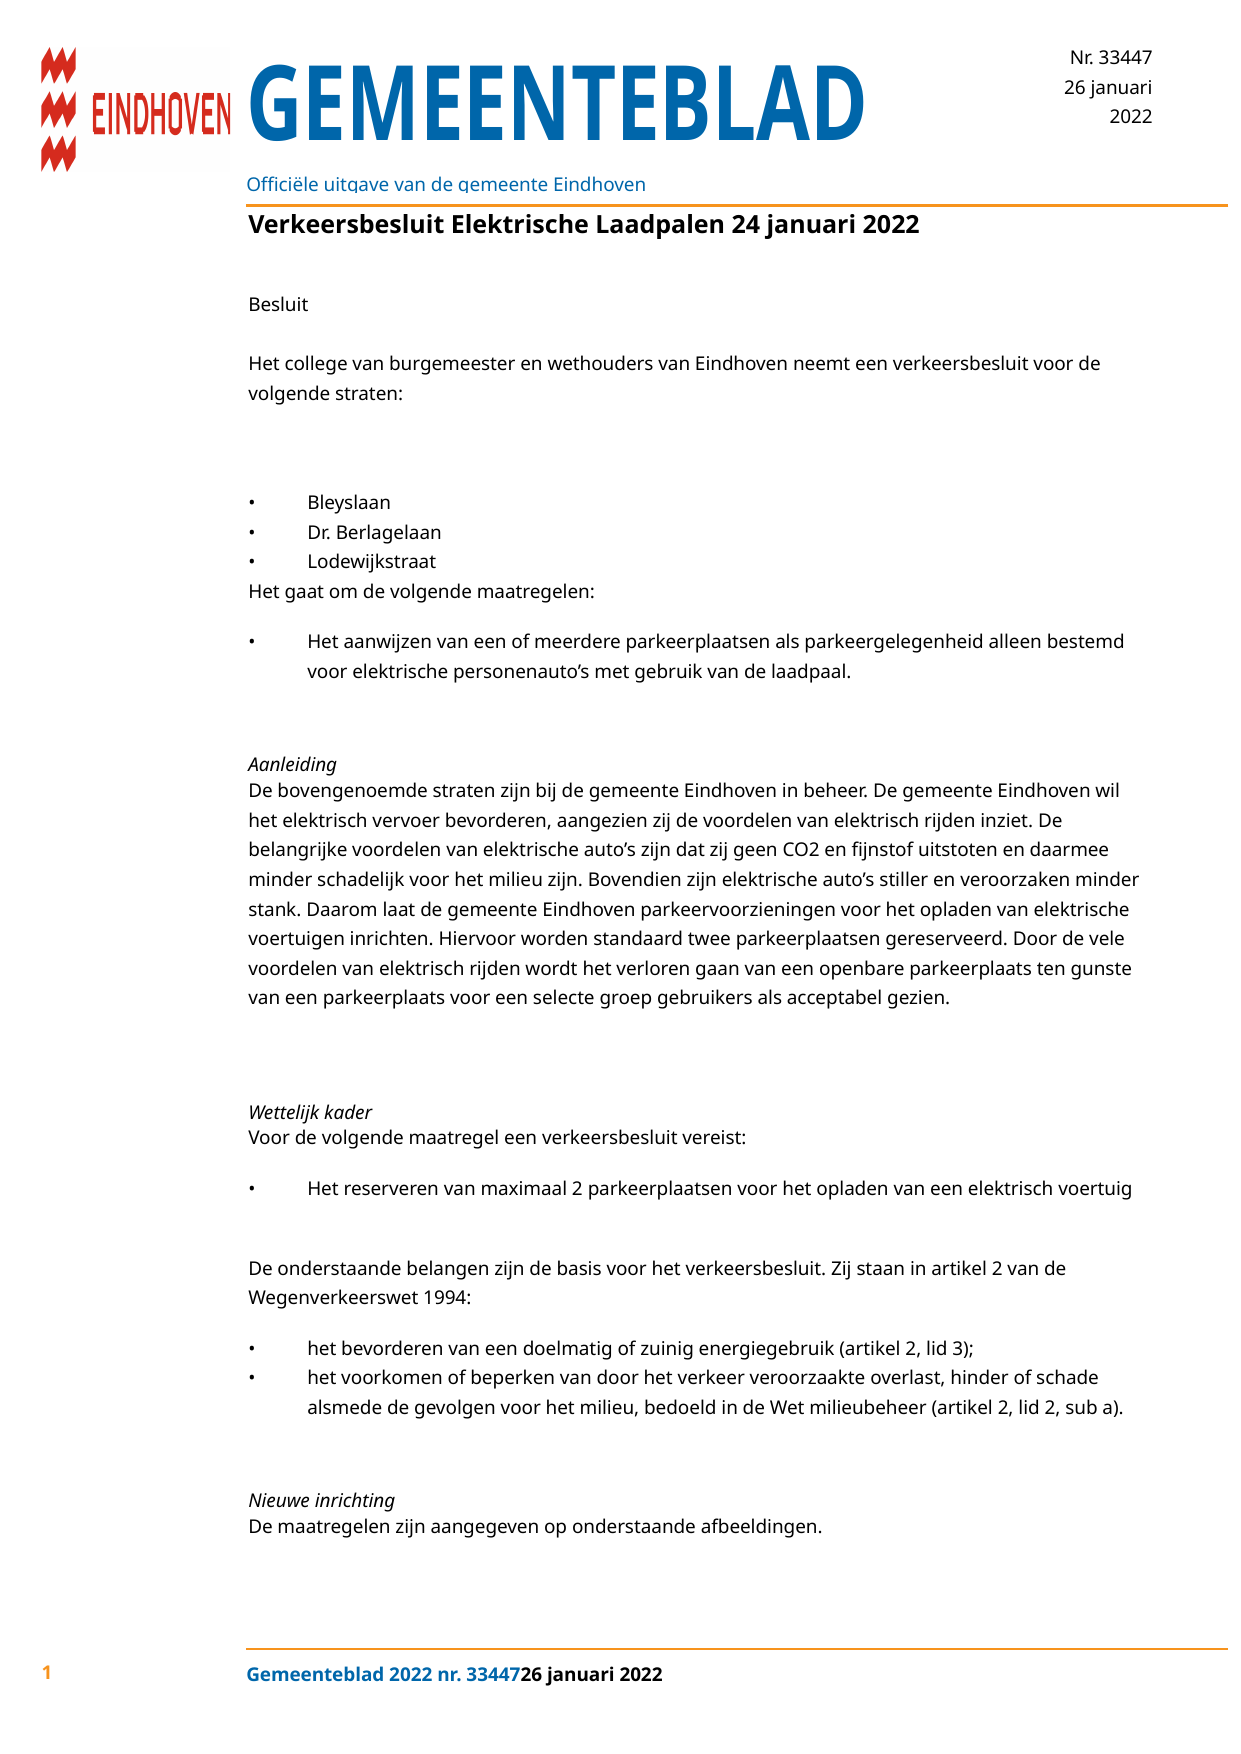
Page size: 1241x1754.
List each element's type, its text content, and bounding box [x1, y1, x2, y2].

text Nieuwe inrichting [248, 1488, 1152, 1513]
list Dr. Berlagelaan [248, 519, 1152, 545]
text Voor de volgende maatregel een verkeersbesluit vereist: [248, 1124, 1152, 1150]
list Bleyslaan [248, 489, 1152, 515]
text De maatregelen zijn aangegeven op onderstaande afbeeldingen. [248, 1513, 1152, 1539]
text Het gaat om de volgende maatregelen: [248, 578, 1152, 604]
text De onderstaande belangen zijn de basis voor het verkeersbesluit. Zij staan in artikel 2 van de Wegenverkeerswet 1994: [248, 1255, 1152, 1310]
text Aanleiding [248, 752, 1152, 777]
list Lodewijkstraat [248, 548, 1152, 574]
text Verkeersbesluit Elektrische Laadpalen 24 januari 2022 [248, 207, 1152, 241]
text Het college van burgemeester en wethouders van Eindhoven neemt een verkeersbesluit voor de volgende straten: [248, 350, 1152, 406]
text Besluit [248, 291, 1152, 317]
text De bovengenoemde straten zijn bij de gemeente Eindhoven in beheer. De gemeente Eindhoven wil het elektrisch vervoer bevorderen, aangezien zij de voordelen van elektrisch rijden inziet. De belangrijke voordelen van elektrische auto’s zijn dat zij geen CO2 en fijnstof uitstoten en daarmee minder schadelijk voor het milieu zijn. Bovendien zijn elektrische auto’s stiller en veroorzaken minder stank. Daarom laat de gemeente Eindhoven parkeervoorzieningen voor het opladen van elektrische voertuigen inrichten. Hiervoor worden standaard twee parkeerplaatsen gereserveerd. Door de vele voordelen van elektrisch rijden wordt het verloren gaan van een openbare parkeerplaats ten gunste van een parkeerplaats voor een selecte groep gebruikers als acceptabel gezien. [248, 777, 1152, 1010]
list Het aanwijzen van een of meerdere parkeerplaatsen als parkeergelegenheid alleen bestemd voor elektrische personenauto’s met gebruik van de laadpaal. [248, 628, 1152, 684]
text Wettelijk kader [248, 1099, 1152, 1124]
list het voorkomen of beperken van door het verkeer veroorzaakte overlast, hinder of schade alsmede de gevolgen voor het milieu, bedoeld in de Wet milieubeheer (artikel 2, lid 2, sub a). [248, 1364, 1152, 1420]
list Het reserveren van maximaal 2 parkeerplaatsen voor het opladen van een elektrisch voertuig [248, 1175, 1152, 1201]
picture [41, 47, 231, 172]
list het bevorderen van een doelmatig of zuinig energiegebruik (artikel 2, lid 3); [248, 1335, 1152, 1361]
